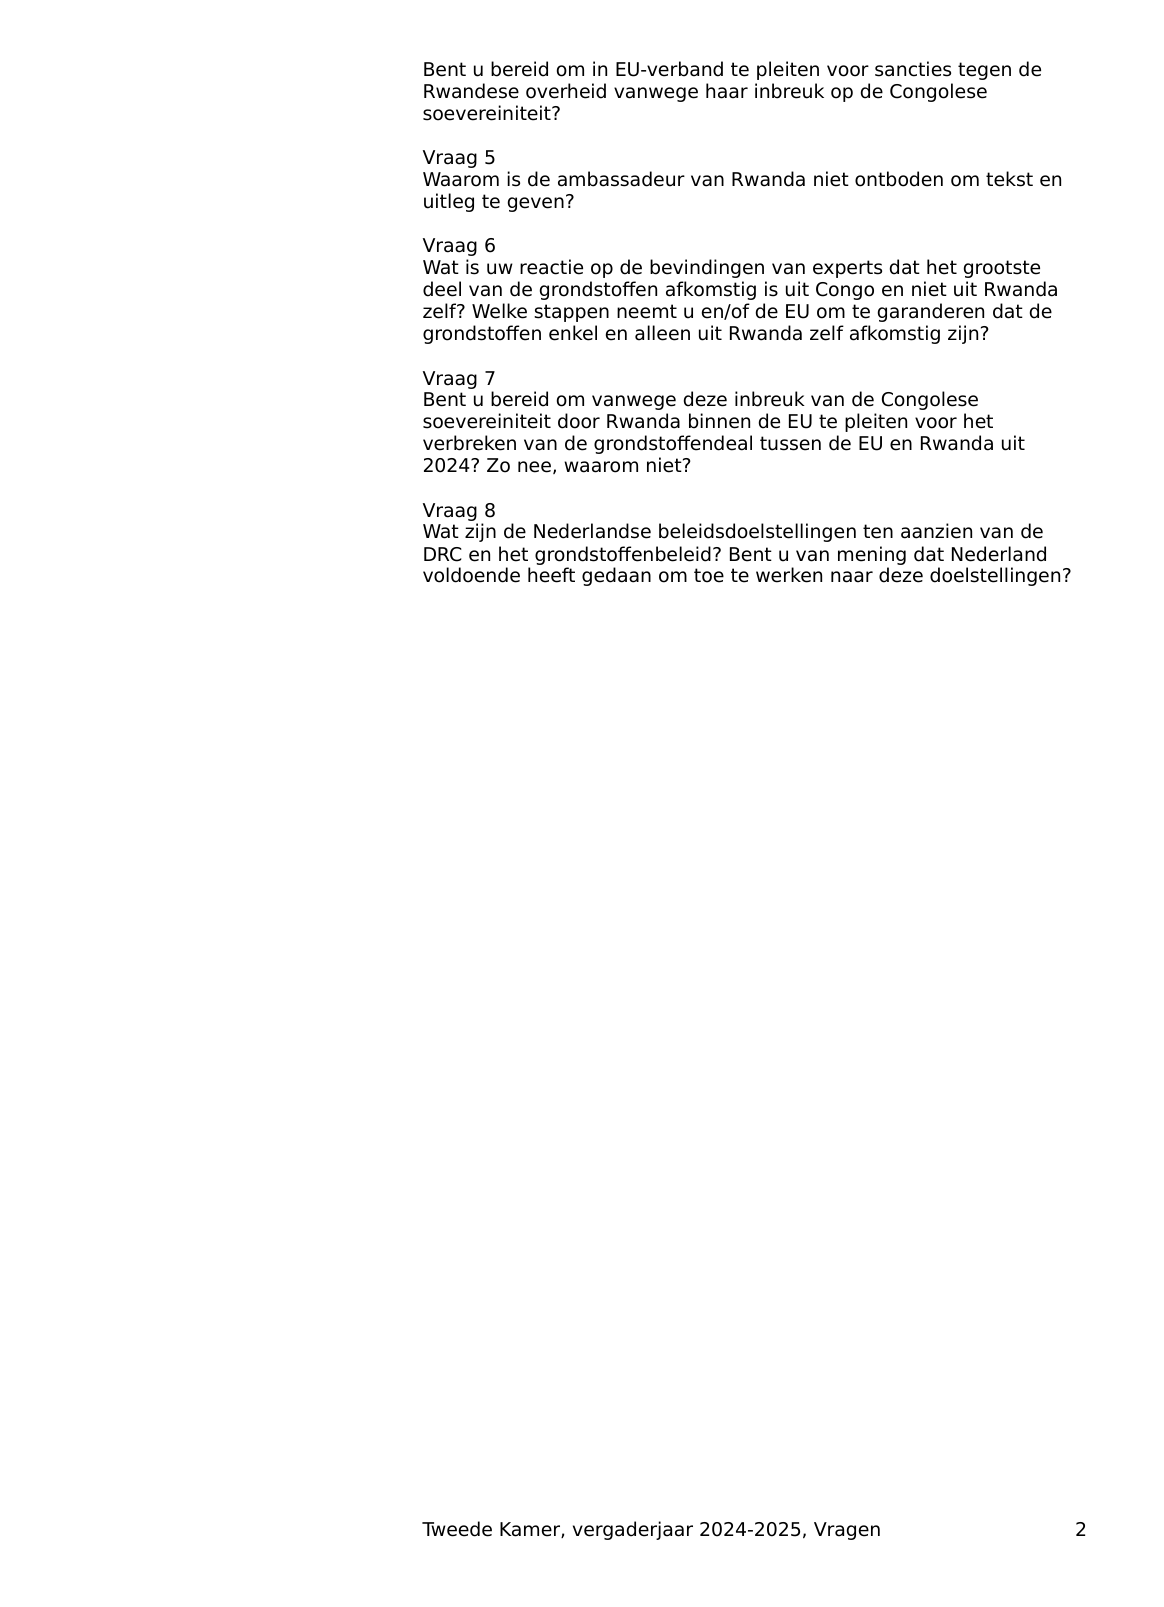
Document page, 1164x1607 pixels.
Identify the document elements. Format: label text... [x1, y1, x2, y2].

text Wat zijn de Nederlandse beleidsdoelstellingen ten aanzien van de DRC en het grondstoffenbeleid? Bent u van mening dat Nederland voldoende heeft gedaan om toe te werken naar deze doelstellingen? [422, 521, 1087, 587]
text Vraag 7 [422, 367, 1087, 389]
text Vraag 5 [422, 147, 1087, 169]
text Vraag 8 [422, 499, 1087, 521]
text Bent u bereid om vanwege deze inbreuk van de Congolese soevereiniteit door Rwanda binnen de EU te pleiten voor het verbreken van de grondstoffendeal tussen de EU en Rwanda uit 2024? Zo nee, waarom niet? [422, 389, 1087, 477]
text Wat is uw reactie op de bevindingen van experts dat het grootste deel van de grondstoffen afkomstig is uit Congo en niet uit Rwanda zelf? Welke stappen neemt u en/of de EU om te garanderen dat de grondstoffen enkel en alleen uit Rwanda zelf afkomstig zijn? [422, 257, 1087, 345]
text Vraag 6 [422, 235, 1087, 257]
text Bent u bereid om in EU-verband te pleiten voor sancties tegen de Rwandese overheid vanwege haar inbreuk op de Congolese soevereiniteit? [422, 59, 1087, 125]
text Waarom is de ambassadeur van Rwanda niet ontboden om tekst en uitleg te geven? [422, 169, 1087, 213]
